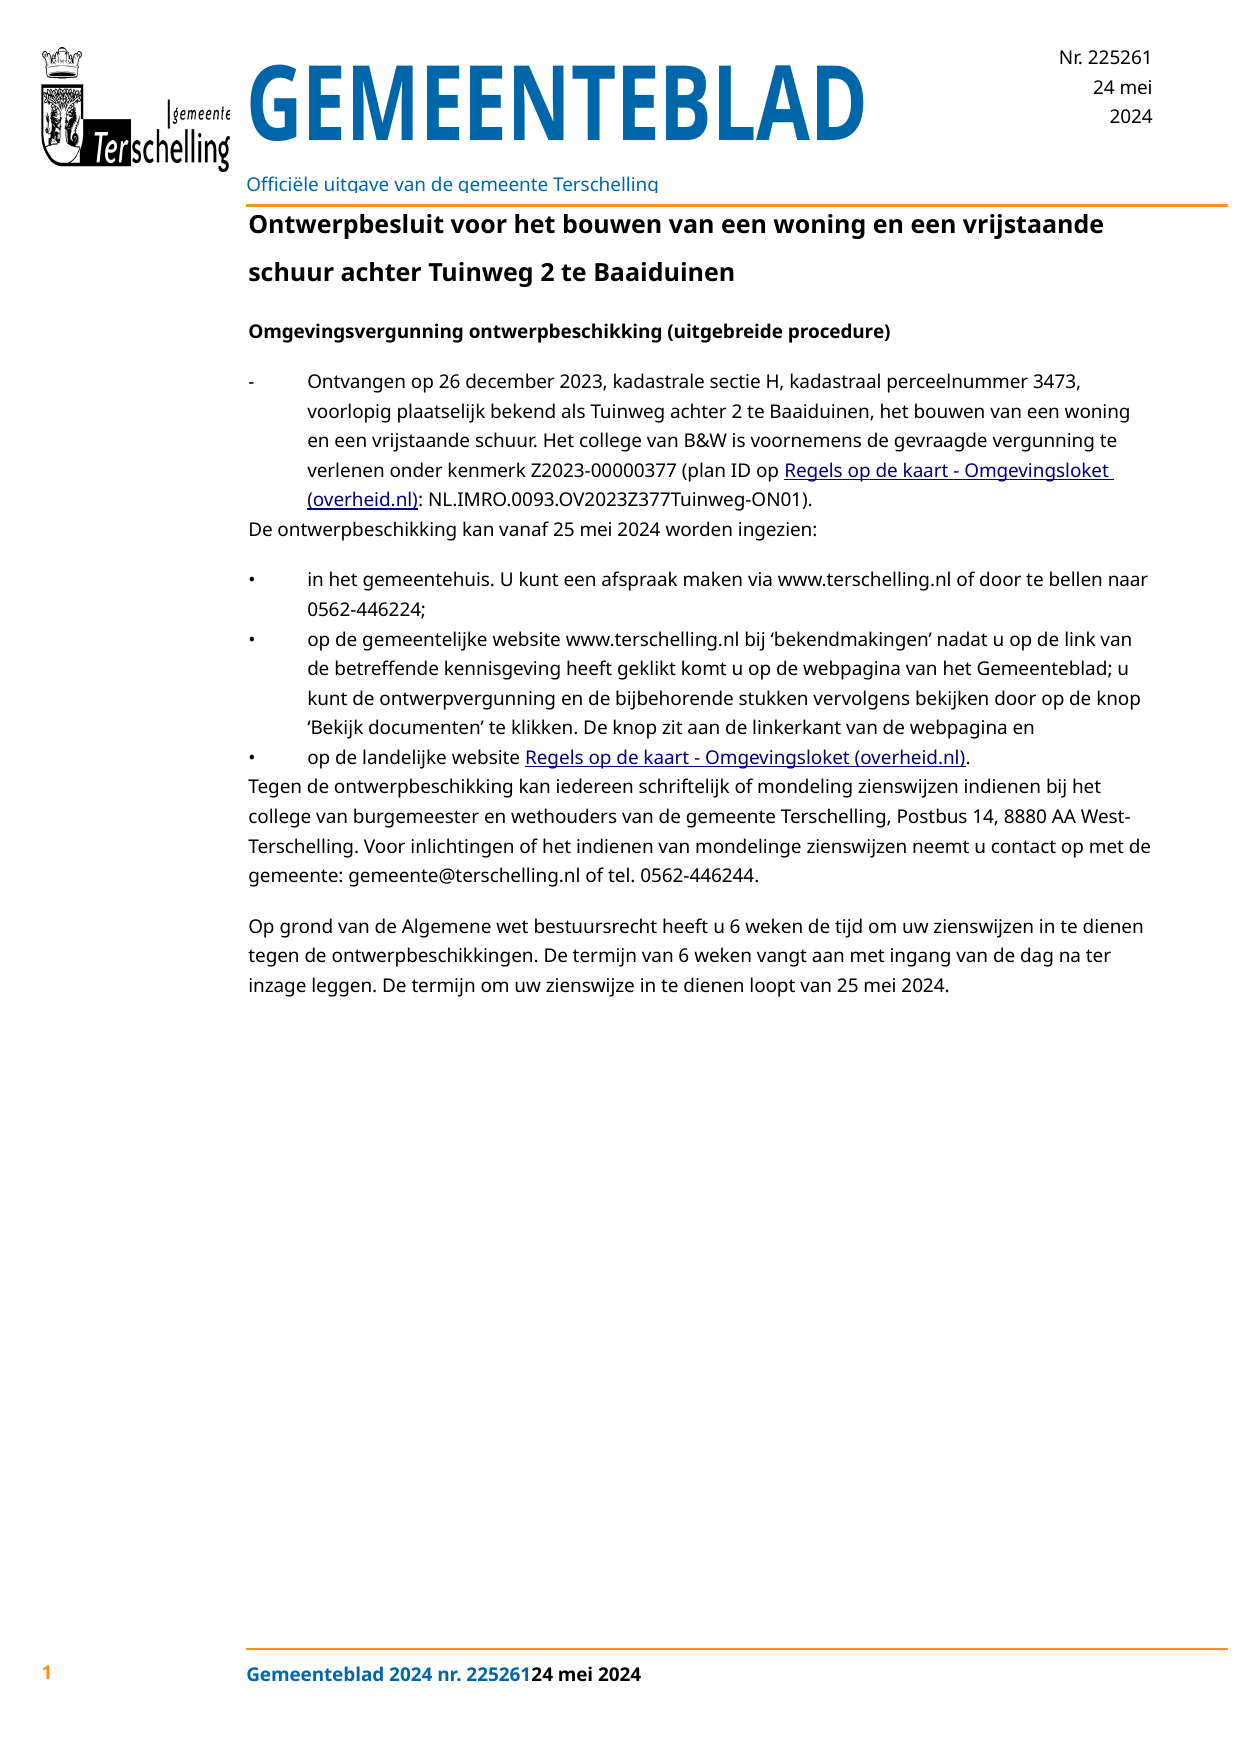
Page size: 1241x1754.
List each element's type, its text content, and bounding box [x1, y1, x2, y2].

list op de gemeentelijke website www.terschelling.nl bij ‘bekendmakingen’ nadat u op de link van de betreffende kennisgeving heeft geklikt komt u op de webpagina van het Gemeenteblad; u kunt de ontwerpvergunning en de bijbehorende stukken vervolgens bekijken door op de knop ‘Bekijk documenten’ te klikken. De knop zit aan de linkerkant van de webpagina en [248, 626, 1152, 740]
text De ontwerpbeschikking kan vanaf 25 mei 2024 worden ingezien: [248, 516, 1152, 542]
text Ontwerpbesluit voor het bouwen van een woning en een vrijstaande schuur achter Tuinweg 2 te Baaiduinen [248, 207, 1152, 288]
text Op grond van de Algemene wet bestuursrecht heeft u 6 weken de tijd om uw zienswijzen in te dienen tegen de ontwerpbeschikkingen. De termijn van 6 weken vangt aan met ingang van de dag na ter inzage leggen. De termijn om uw zienswijze in te dienen loopt van 25 mei 2024. [248, 913, 1152, 998]
list Ontvangen op 26 december 2023, kadastrale sectie H, kadastraal perceelnummer 3473, voorlopig plaatselijk bekend als Tuinweg achter 2 te Baaiduinen, het bouwen van een woning en een vrijstaande schuur. Het college van B&W is voornemens de gevraagde vergunning te verlenen onder kenmerk Z2023-00000377 (plan ID op Regels op de kaart - Omgevingsloket (overheid.nl): NL.IMRO.0093.OV2023Z377Tuinweg-ON01). [248, 368, 1152, 512]
text Omgevingsvergunning ontwerpbeschikking (uitgebreide procedure) [248, 318, 1152, 344]
text Tegen de ontwerpbeschikking kan iedereen schriftelijk of mondeling zienswijzen indienen bij het college van burgemeester en wethouders van de gemeente Terschelling, Postbus 14, 8880 AA West-Terschelling. Voor inlichtingen of het indienen van mondelinge zienswijzen neemt u contact op met de gemeente: gemeente@terschelling.nl of tel. 0562-446244. [248, 774, 1152, 888]
list op de landelijke website Regels op de kaart - Omgevingsloket (overheid.nl). [248, 744, 1152, 770]
list in het gemeentehuis. U kunt een afspraak maken via www.terschelling.nl of door te bellen naar 0562-446224; [248, 567, 1152, 622]
picture [41, 47, 231, 172]
